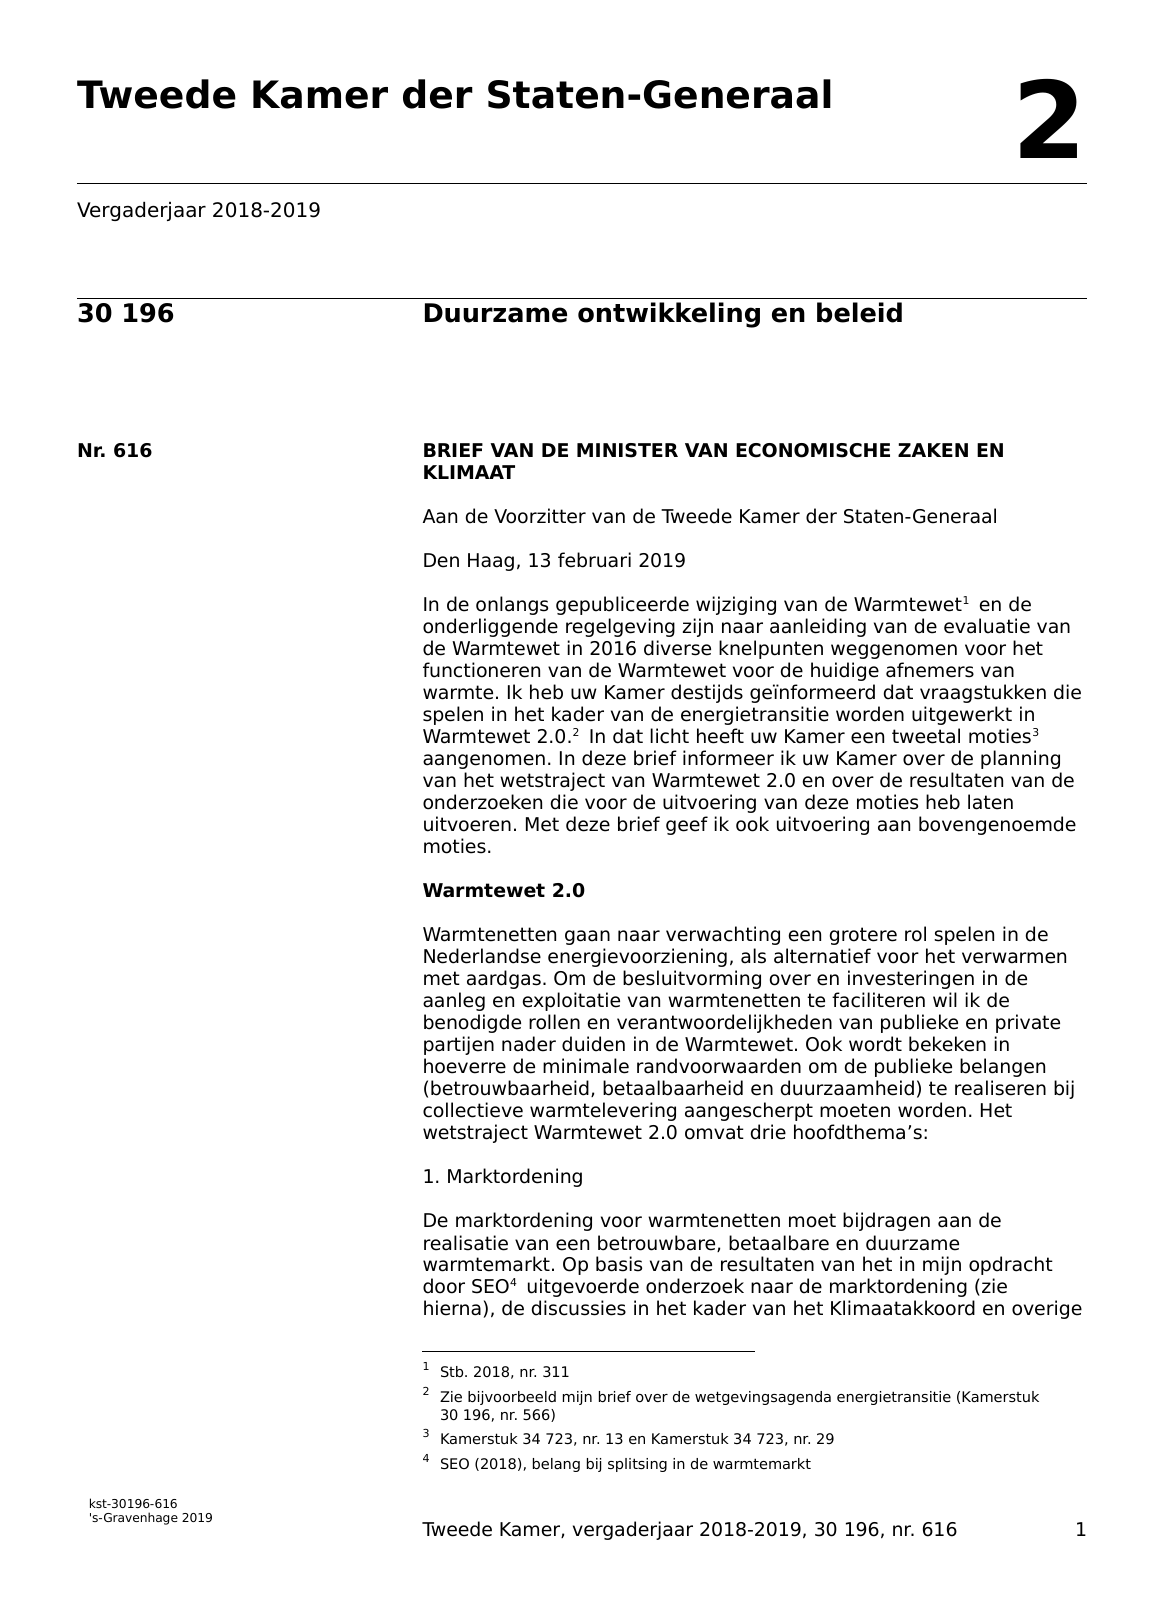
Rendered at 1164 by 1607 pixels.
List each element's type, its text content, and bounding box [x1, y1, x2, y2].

subtitle Warmtewet 2.0 [422, 880, 1087, 902]
text De marktordening voor warmtenetten moet bijdragen aan de realisatie van een betrouwbare, betaalbare en duurzame warmtemarkt. Op basis van de resultaten van het in mijn opdracht door SEO uitgevoerde onderzoek naar de marktordening (zie hierna), de discussies in het kader van het Klimaatakkoord en overige [422, 1210, 1087, 1320]
table_header 2 [886, 59, 1087, 183]
table_header Tweede Kamer der Staten-Generaal [77, 59, 886, 183]
text kst-30196-616 [88, 1497, 323, 1511]
text Den Haag, 13 februari 2019 [422, 550, 1087, 572]
text Warmtenetten gaan naar verwachting een grotere rol spelen in de Nederlandse energievoorziening, als alternatief voor het verwarmen met aardgas. Om de besluitvorming over en investeringen in de aanleg en exploitatie van warmtenetten te faciliteren wil ik de benodigde rollen en verantwoordelijkheden van publieke en private partijen nader duiden in de Warmtewet. Ook wordt bekeken in hoeverre de minimale randvoorwaarden om de publieke belangen (betrouwbaarheid, betaalbaarheid en duurzaamheid) te realiseren bij collectieve warmtelevering aangescherpt moeten worden. Het wetstraject Warmtewet 2.0 omvat drie hoofdthema’s: [422, 924, 1087, 1144]
subtitle 30 196 Duurzame ontwikkeling en beleid [77, 299, 1087, 329]
text Aan de Voorzitter van de Tweede Kamer der Staten-Generaal [422, 506, 1087, 528]
subtitle 1. Marktordening [422, 1166, 1087, 1188]
table_cell Vergaderjaar 2018-2019 [77, 184, 1087, 298]
text SEO (2018), belang bij splitsing in de warmtemarkt [422, 1452, 1087, 1474]
subtitle Nr. 616 BRIEF VAN DE MINISTER VAN ECONOMISCHE ZAKEN EN KLIMAAT [77, 440, 1087, 484]
text 's-Gravenhage 2019 [88, 1511, 323, 1525]
text Kamerstuk 34 723, nr. 13 en Kamerstuk 34 723, nr. 29 [422, 1427, 1087, 1449]
text Stb. 2018, nr. 311 [422, 1360, 1087, 1382]
text In de onlangs gepubliceerde wijziging van de Warmtewet en de onderliggende regelgeving zijn naar aanleiding van de evaluatie van de Warmtewet in 2016 diverse knelpunten weggenomen voor het functioneren van de Warmtewet voor de huidige afnemers van warmte. Ik heb uw Kamer destijds geïnformeerd dat vraagstukken die spelen in het kader van de energietransitie worden uitgewerkt in Warmtewet 2.0. In dat licht heeft uw Kamer een tweetal moties aangenomen. In deze brief informeer ik uw Kamer over de planning van het wetstraject van Warmtewet 2.0 en over de resultaten van de onderzoeken die voor de uitvoering van deze moties heb laten uitvoeren. Met deze brief geef ik ook uitvoering aan bovengenoemde moties. [422, 594, 1087, 858]
text Zie bijvoorbeeld mijn brief over de wetgevingsagenda energietransitie (Kamerstuk 30 196, nr. 566) [422, 1385, 1087, 1424]
